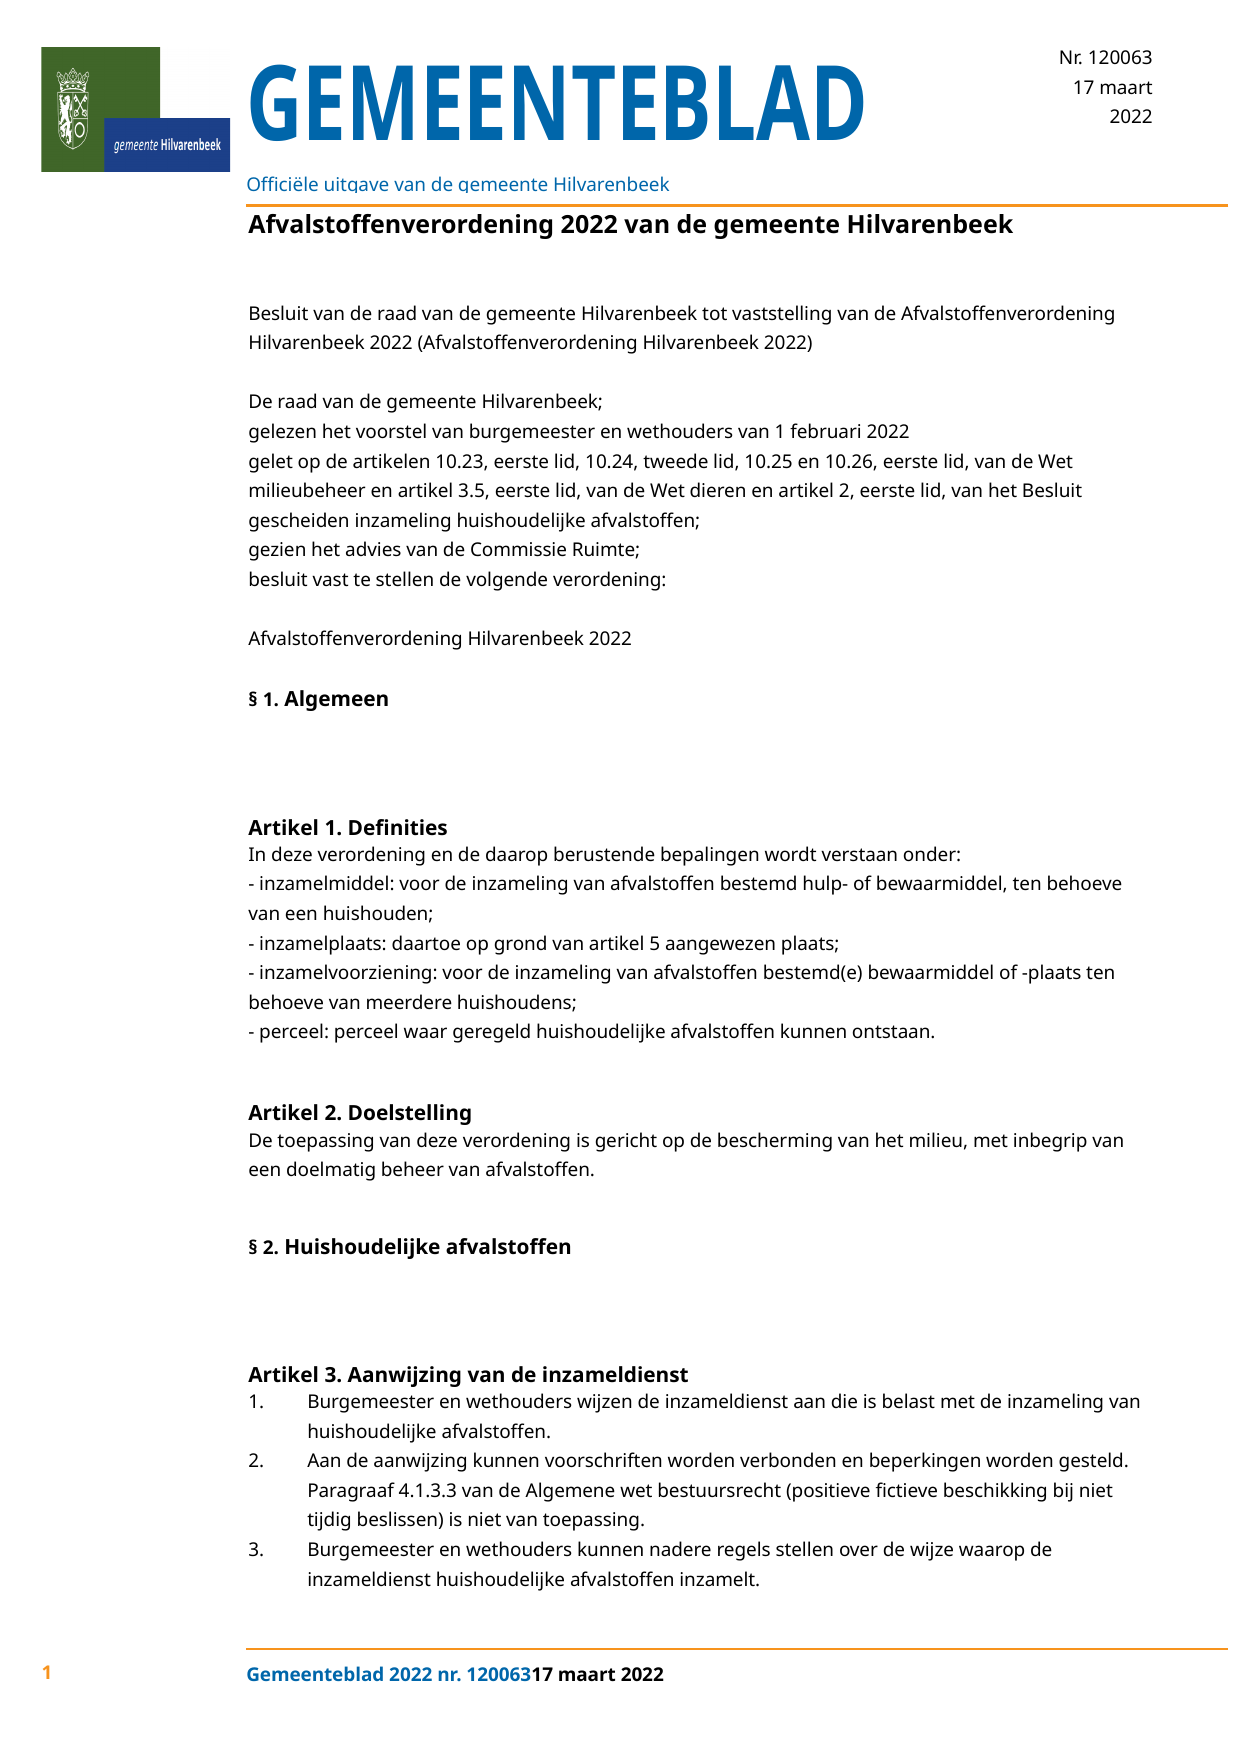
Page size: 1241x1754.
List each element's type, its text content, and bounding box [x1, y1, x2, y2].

text Besluit van de raad van de gemeente Hilvarenbeek tot vaststelling van de Afvalstoffenverordening Hilvarenbeek 2022 (Afvalstoffenverordening Hilvarenbeek 2022) [248, 300, 1152, 355]
text Artikel 3. Aanwijzing van de inzameldienst [248, 1360, 1152, 1388]
text gelezen het voorstel van burgemeester en wethouders van 1 februari 2022 [248, 418, 1152, 444]
list Burgemeester en wethouders kunnen nadere regels stellen over de wijze waarop de inzameldienst huishoudelijke afvalstoffen inzamelt. [248, 1536, 1152, 1592]
text De toepassing van deze verordening is gericht op de bescherming van het milieu, met inbegrip van een doelmatig beheer van afvalstoffen. [248, 1127, 1152, 1182]
text Afvalstoffenverordening 2022 van de gemeente Hilvarenbeek [248, 207, 1152, 241]
text Artikel 2. Doelstelling [248, 1098, 1152, 1127]
picture [41, 47, 231, 172]
text - perceel: perceel waar geregeld huishoudelijke afvalstoffen kunnen ontstaan. [248, 1018, 1152, 1044]
text De raad van de gemeente Hilvarenbeek; [248, 389, 1152, 414]
list Aan de aanwijzing kunnen voorschriften worden verbonden en beperkingen worden gesteld. Paragraaf 4.1.3.3 van de Algemene wet bestuursrecht (positieve fictieve beschikking bij niet tijdig beslissen) is niet van toepassing. [248, 1447, 1152, 1532]
text § 1. Algemeen [248, 684, 1152, 713]
list Burgemeester en wethouders wijzen de inzameldienst aan die is belast met de inzameling van huishoudelijke afvalstoffen. [248, 1388, 1152, 1444]
text - inzamelplaats: daartoe op grond van artikel 5 aangewezen plaats; [248, 930, 1152, 956]
text Afvalstoffenverordening Hilvarenbeek 2022 [248, 625, 1152, 651]
text - inzamelmiddel: voor de inzameling van afvalstoffen bestemd hulp- of bewaarmiddel, ten behoeve van een huishouden; [248, 871, 1152, 926]
text besluit vast te stellen de volgende verordening: [248, 566, 1152, 592]
text - inzamelvoorziening: voor de inzameling van afvalstoffen bestemd(e) bewaarmiddel of -plaats ten behoeve van meerdere huishoudens; [248, 959, 1152, 1015]
text gezien het advies van de Commissie Ruimte; [248, 537, 1152, 562]
text gelet op de artikelen 10.23, eerste lid, 10.24, tweede lid, 10.25 en 10.26, eerste lid, van de Wet milieubeheer en artikel 3.5, eerste lid, van de Wet dieren en artikel 2, eerste lid, van het Besluit gescheiden inzameling huishoudelijke afvalstoffen; [248, 448, 1152, 533]
text Artikel 1. Definities [248, 813, 1152, 841]
text In deze verordening en de daarop berustende bepalingen wordt verstaan onder: [248, 841, 1152, 867]
text § 2. Huishoudelijke afvalstoffen [248, 1232, 1152, 1260]
